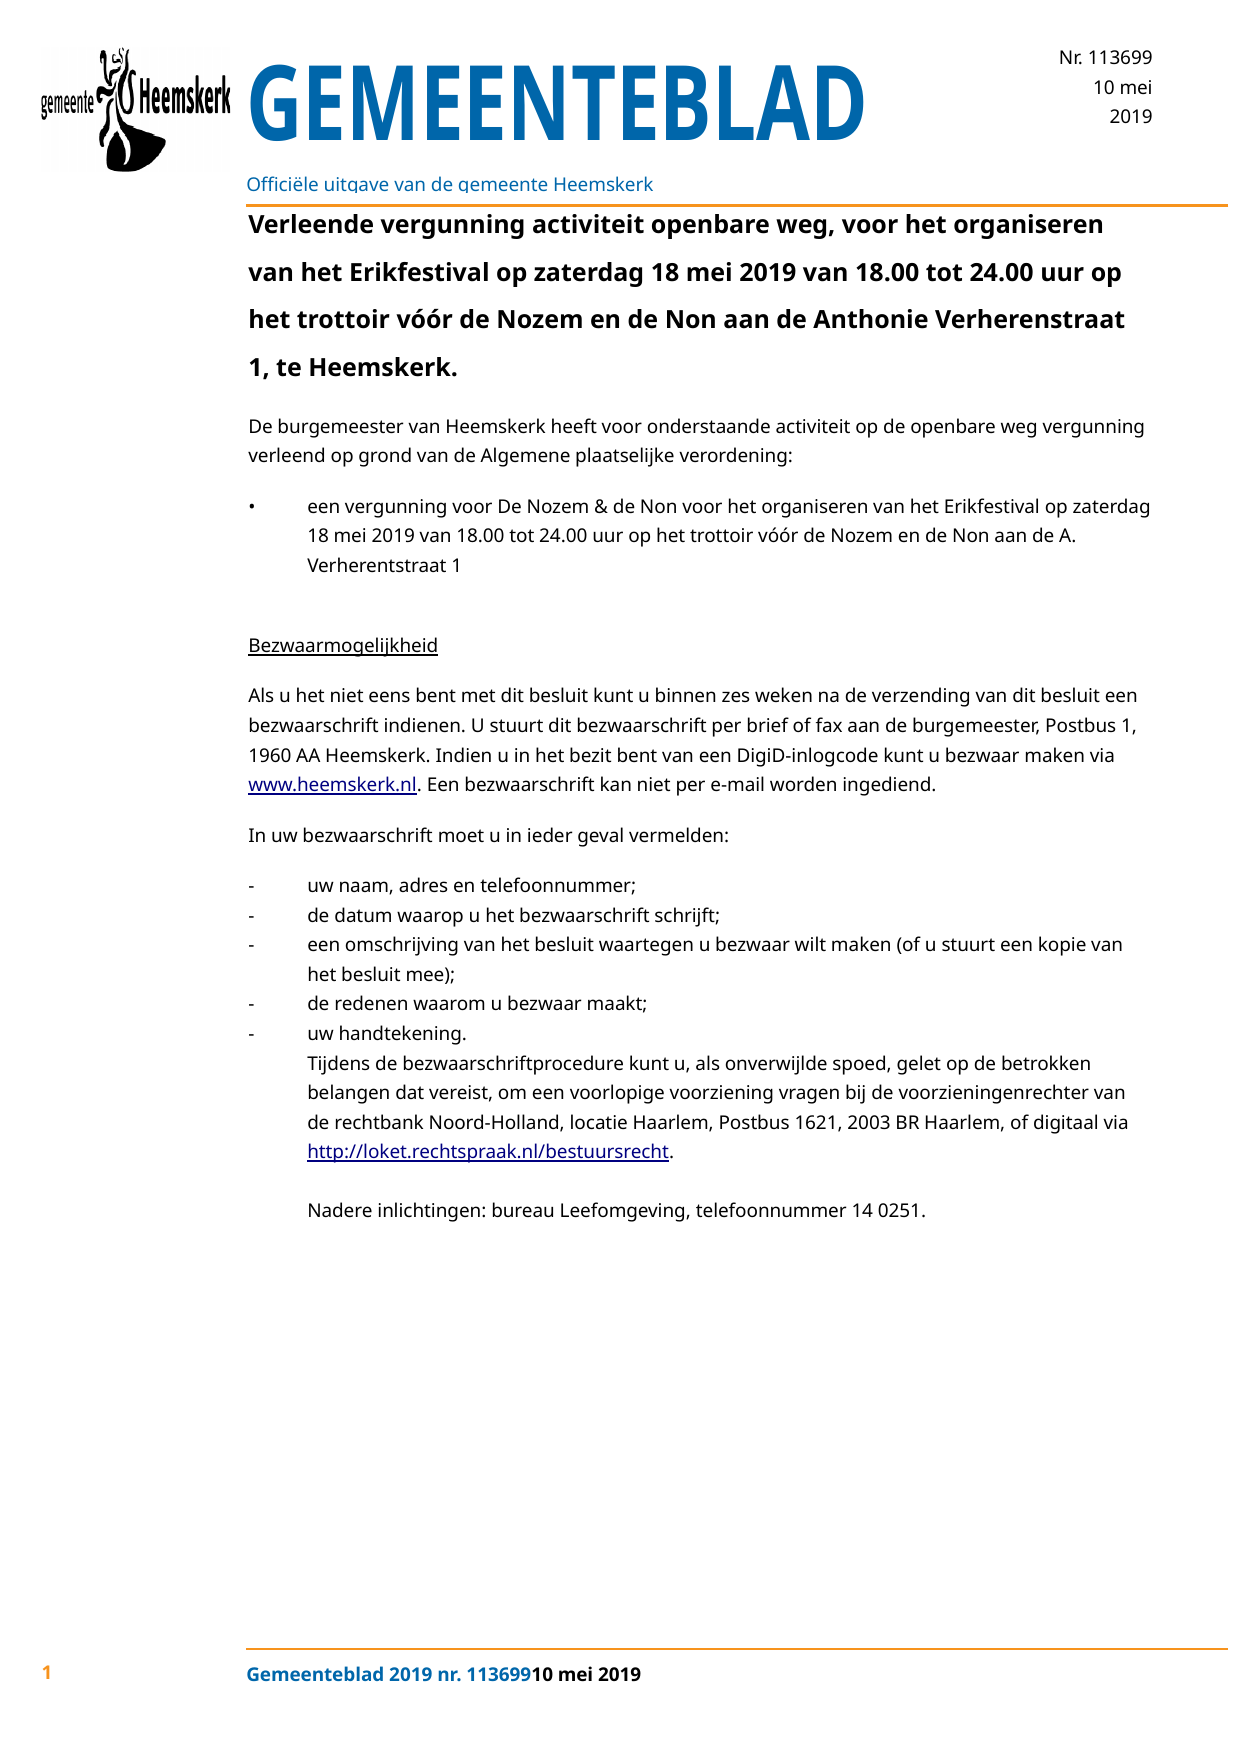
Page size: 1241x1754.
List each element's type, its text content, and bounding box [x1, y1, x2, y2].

list Tijdens de bezwaarschriftprocedure kunt u, als onverwijlde spoed, gelet op de betrokken belangen dat vereist, om een voorlopige voorziening vragen bij de voorzieningenrechter van de rechtbank Noord-Holland, locatie Haarlem, Postbus 1621, 2003 BR Haarlem, of digitaal via http://loket.rechtspraak.nl/bestuursrecht. [248, 1050, 1152, 1164]
text De burgemeester van Heemskerk heeft voor onderstaande activiteit op de openbare weg vergunning verleend op grond van de Algemene plaatselijke verordening: [248, 413, 1152, 468]
list uw handtekening. [248, 1020, 1152, 1046]
text Als u het niet eens bent met dit besluit kunt u binnen zes weken na de verzending van dit besluit een bezwaarschrift indienen. U stuurt dit bezwaarschrift per brief of fax aan de burgemeester, Postbus 1, 1960 AA Heemskerk. Indien u in het bezit bent van een DigiD-inlogcode kunt u bezwaar maken via www.heemskerk.nl. Een bezwaarschrift kan niet per e-mail worden ingediend. [248, 683, 1152, 797]
picture [41, 47, 231, 172]
list een omschrijving van het besluit waartegen u bezwaar wilt maken (of u stuurt een kopie van het besluit mee); [248, 931, 1152, 987]
list de datum waarop u het bezwaarschrift schrijft; [248, 902, 1152, 928]
text In uw bezwaarschrift moet u in ieder geval vermelden: [248, 822, 1152, 848]
list de redenen waarom u bezwaar maakt; [248, 991, 1152, 1016]
text Verleende vergunning activiteit openbare weg, voor het organiseren van het Erikfestival op zaterdag 18 mei 2019 van 18.00 tot 24.00 uur op het trottoir vóór de Nozem en de Non aan de Anthonie Verherenstraat 1, te Heemskerk. [248, 207, 1152, 384]
list Nadere inlichtingen: bureau Leefomgeving, telefoonnummer 14 0251. [248, 1198, 1152, 1223]
list een vergunning voor De Nozem & de Non voor het organiseren van het Erikfestival op zaterdag 18 mei 2019 van 18.00 tot 24.00 uur op het trottoir vóór de Nozem en de Non aan de A. Verherentstraat 1 [248, 493, 1152, 578]
list uw naam, adres en telefoonnummer; [248, 872, 1152, 898]
text Bezwaarmogelijkheid [248, 632, 1152, 658]
